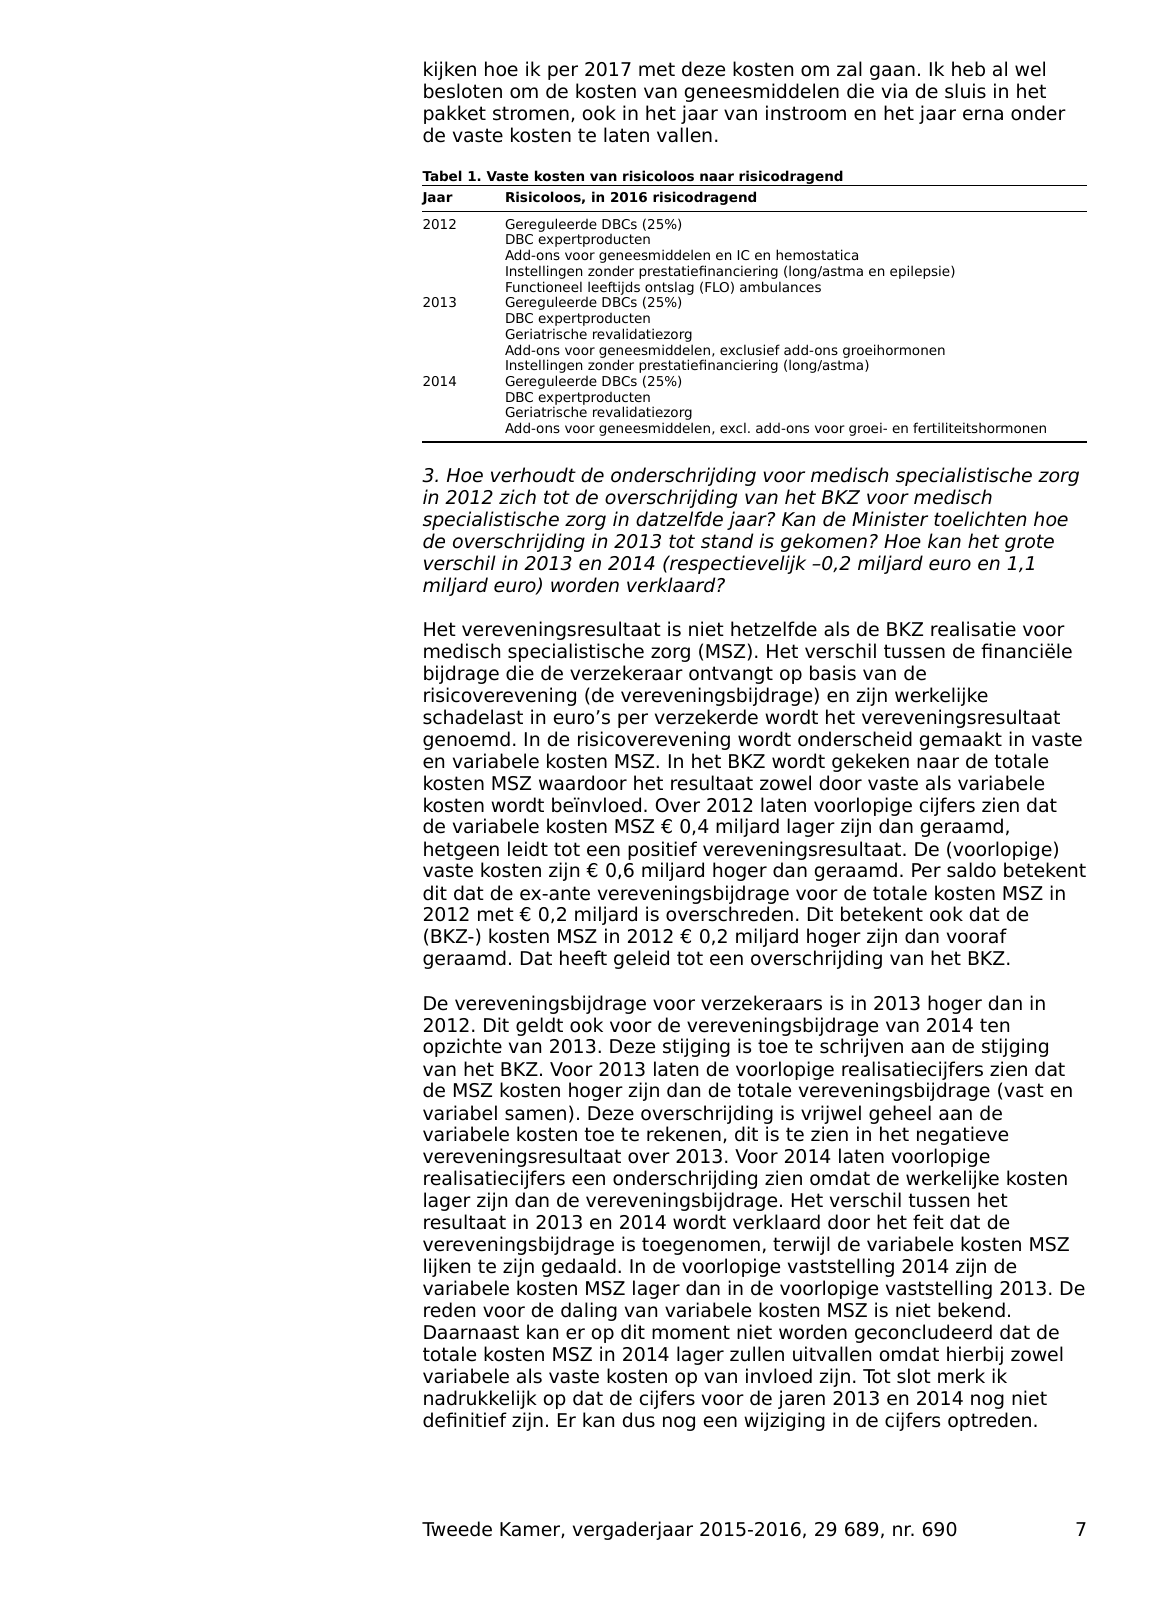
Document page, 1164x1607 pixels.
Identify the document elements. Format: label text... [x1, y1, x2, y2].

table_header Tabel 1. Vaste kosten van risicoloos naar risicodragend [422, 169, 1087, 184]
table_cell Gereguleerde DBCs (25%) DBC expertproducten Geriatrische revalidatiezorg Add-ons voor geneesmiddelen, excl. add-ons voor groei- en fertiliteitshormonen [499, 374, 1087, 441]
text Het vereveningsresultaat is niet hetzelfde als de BKZ realisatie voor medisch specialistische zorg (MSZ). Het verschil tussen de financiële bijdrage die de verzekeraar ontvangt op basis van de risicoverevening (de vereveningsbijdrage) en zijn werkelijke schadelast in euro’s per verzekerde wordt het vereveningsresultaat genoemd. In de risicoverevening wordt onderscheid gemaakt in vaste en variabele kosten MSZ. In het BKZ wordt gekeken naar de totale kosten MSZ waardoor het resultaat zowel door vaste als variabele kosten wordt beïnvloed. Over 2012 laten voorlopige cijfers zien dat de variabele kosten MSZ € 0,4 miljard lager zijn dan geraamd, hetgeen leidt tot een positief vereveningsresultaat. De (voorlopige) vaste kosten zijn € 0,6 miljard hoger dan geraamd. Per saldo betekent dit dat de ex-ante vereveningsbijdrage voor de totale kosten MSZ in 2012 met € 0,2 miljard is overschreden. Dit betekent ook dat de (BKZ-) kosten MSZ in 2012 € 0,2 miljard hoger zijn dan vooraf geraamd. Dat heeft geleid tot een overschrijding van het BKZ. [422, 619, 1087, 970]
table_cell Risicoloos, in 2016 risicodragend [499, 186, 1087, 211]
table_cell Gereguleerde DBCs (25%) DBC expertproducten Geriatrische revalidatiezorg Add-ons voor geneesmiddelen, exclusief add-ons groeihormonen Instellingen zonder prestatiefinanciering (long/astma) [499, 295, 1087, 374]
text kijken hoe ik per 2017 met deze kosten om zal gaan. Ik heb al wel besloten om de kosten van geneesmiddelen die via de sluis in het pakket stromen, ook in het jaar van instroom en het jaar erna onder de vaste kosten te laten vallen. [422, 59, 1087, 147]
table_cell Jaar [422, 186, 499, 211]
table_cell Gereguleerde DBCs (25%) DBC expertproducten Add-ons voor geneesmiddelen en IC en hemostatica Instellingen zonder prestatiefinanciering (long/astma en epilepsie) Functioneel leeftijds ontslag (FLO) ambulances [499, 212, 1087, 295]
table_cell 2012 [422, 212, 499, 295]
table_cell 2014 [422, 374, 499, 441]
table_cell 2013 [422, 295, 499, 374]
text De vereveningsbijdrage voor verzekeraars is in 2013 hoger dan in 2012. Dit geldt ook voor de vereveningsbijdrage van 2014 ten opzichte van 2013. Deze stijging is toe te schrijven aan de stijging van het BKZ. Voor 2013 laten de voorlopige realisatiecijfers zien dat de MSZ kosten hoger zijn dan de totale vereveningsbijdrage (vast en variabel samen). Deze overschrijding is vrijwel geheel aan de variabele kosten toe te rekenen, dit is te zien in het negatieve vereveningsresultaat over 2013. Voor 2014 laten voorlopige realisatiecijfers een onderschrijding zien omdat de werkelijke kosten lager zijn dan de vereveningsbijdrage. Het verschil tussen het resultaat in 2013 en 2014 wordt verklaard door het feit dat de vereveningsbijdrage is toegenomen, terwijl de variabele kosten MSZ lijken te zijn gedaald. In de voorlopige vaststelling 2014 zijn de variabele kosten MSZ lager dan in de voorlopige vaststelling 2013. De reden voor de daling van variabele kosten MSZ is niet bekend. Daarnaast kan er op dit moment niet worden geconcludeerd dat de totale kosten MSZ in 2014 lager zullen uitvallen omdat hierbij zowel variabele als vaste kosten op van invloed zijn. Tot slot merk ik nadrukkelijk op dat de cijfers voor de jaren 2013 en 2014 nog niet definitief zijn. Er kan dus nog een wijziging in de cijfers optreden. [422, 992, 1087, 1432]
text 3. Hoe verhoudt de onderschrijding voor medisch specialistische zorg in 2012 zich tot de overschrijding van het BKZ voor medisch specialistische zorg in datzelfde jaar? Kan de Minister toelichten hoe de overschrijding in 2013 tot stand is gekomen? Hoe kan het grote verschil in 2013 en 2014 (respectievelijk –0,2 miljard euro en 1,1 miljard euro) worden verklaard? [422, 464, 1087, 596]
